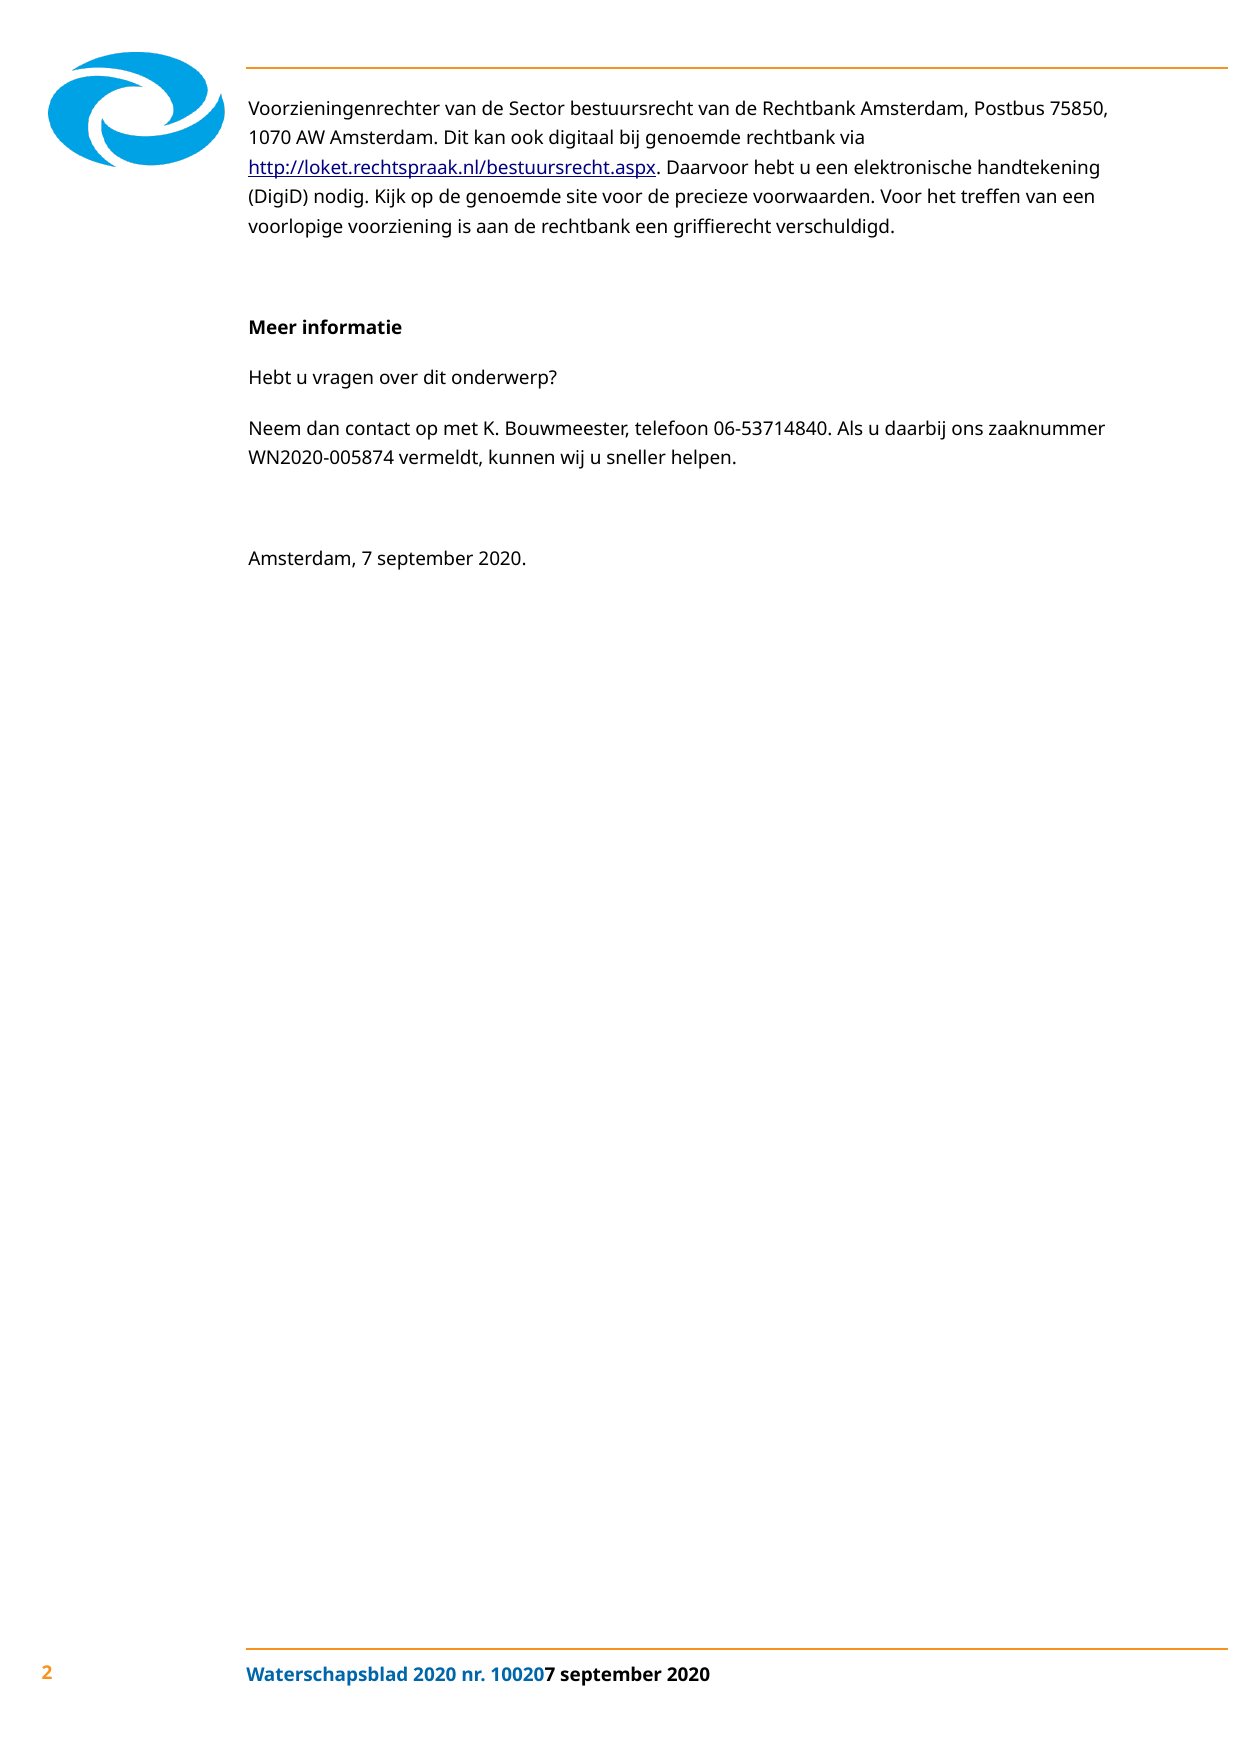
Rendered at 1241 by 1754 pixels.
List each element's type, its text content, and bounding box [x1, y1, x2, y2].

text Amsterdam, 7 september 2020. [248, 545, 1152, 571]
text Neem dan contact op met K. Bouwmeester, telefoon 06-53714840. Als u daarbij ons zaaknummer WN2020-005874 vermeldt, kunnen wij u sneller helpen. [248, 415, 1152, 470]
text Hebt u vragen over dit onderwerp? [248, 364, 1152, 390]
picture [41, 47, 231, 172]
text Voorzieningenrechter van de Sector bestuursrecht van de Rechtbank Amsterdam, Postbus 75850, 1070 AW Amsterdam. Dit kan ook digitaal bij genoemde rechtbank via http://loket.rechtspraak.nl/bestuursrecht.aspx. Daarvoor hebt u een elektronische handtekening (DigiD) nodig. Kijk op de genoemde site voor de precieze voorwaarden. Voor het treffen van een voorlopige voorziening is aan de rechtbank een griffierecht verschuldigd. [248, 95, 1152, 239]
text Meer informatie [248, 314, 1152, 340]
